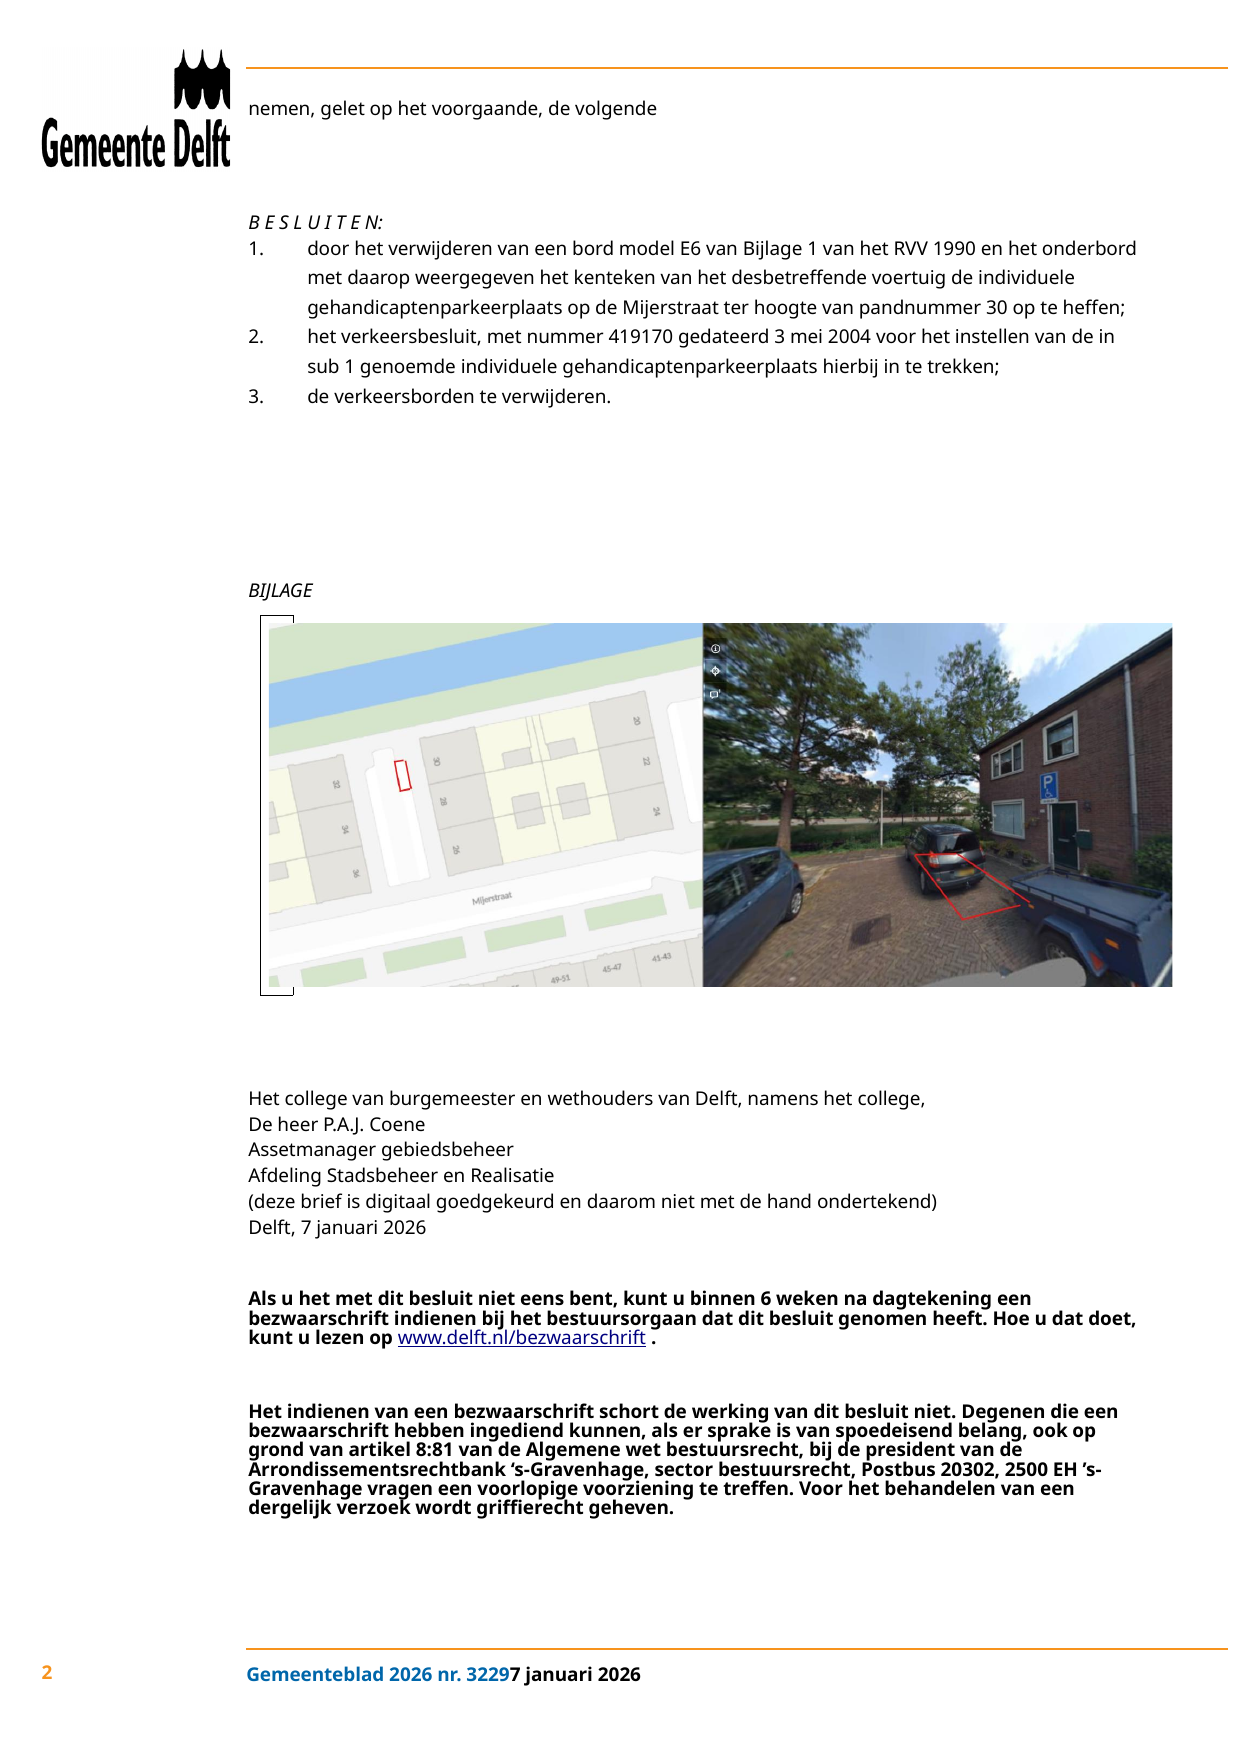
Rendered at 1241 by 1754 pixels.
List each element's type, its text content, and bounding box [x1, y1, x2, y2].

list de verkeersborden te verwijderen. [248, 383, 1152, 408]
text Delft, 7 januari 2026 [248, 1214, 1152, 1239]
list door het verwijderen van een bord model E6 van Bijlage 1 van het RVV 1990 en het onderbord met daarop weergegeven het kenteken van het desbetreffende voertuig de individuele gehandicaptenparkeerplaats op de Mijerstraat ter hoogte van pandnummer 30 op te heffen; [248, 235, 1152, 320]
text Het college van burgemeester en wethouders van Delft, namens het college, [248, 1085, 1152, 1111]
picture [41, 47, 231, 172]
text BIJLAGE [248, 577, 1152, 603]
picture [268, 623, 1173, 987]
text Het indienen van een bezwaarschrift schort de werking van dit besluit niet. Degenen die een bezwaarschrift hebben ingediend kunnen, als er sprake is van spoedeisend belang, ook op grond van artikel 8:81 van de Algemene wet bestuursrecht, bij de president van de Arrondissementsrechtbank ‘s-Gravenhage, sector bestuursrecht, Postbus 20302, 2500 EH ’s-Gravenhage vragen een voorlopige voorziening te treffen. Voor het behandelen van een dergelijk verzoek wordt griffierecht geheven. [248, 1403, 1152, 1518]
list het verkeersbesluit, met nummer 419170 gedateerd 3 mei 2004 voor het instellen van de in sub 1 genoemde individuele gehandicaptenparkeerplaats hierbij in te trekken; [248, 324, 1152, 379]
text De heer P.A.J. Coene [248, 1111, 1152, 1137]
text B E S L U I T E N: [248, 209, 1152, 235]
text nemen, gelet op het voorgaande, de volgende [248, 95, 1152, 121]
text Als u het met dit besluit niet eens bent, kunt u binnen 6 weken na dagtekening een bezwaarschrift indienen bij het bestuursorgaan dat dit besluit genomen heeft. Hoe u dat doet, kunt u lezen op www.delft.nl/bezwaarschrift . [248, 1290, 1152, 1348]
text Afdeling Stadsbeheer en Realisatie [248, 1162, 1152, 1188]
text Assetmanager gebiedsbeheer [248, 1137, 1152, 1162]
text (deze brief is digitaal goedgekeurd en daarom niet met de hand ondertekend) [248, 1188, 1152, 1214]
